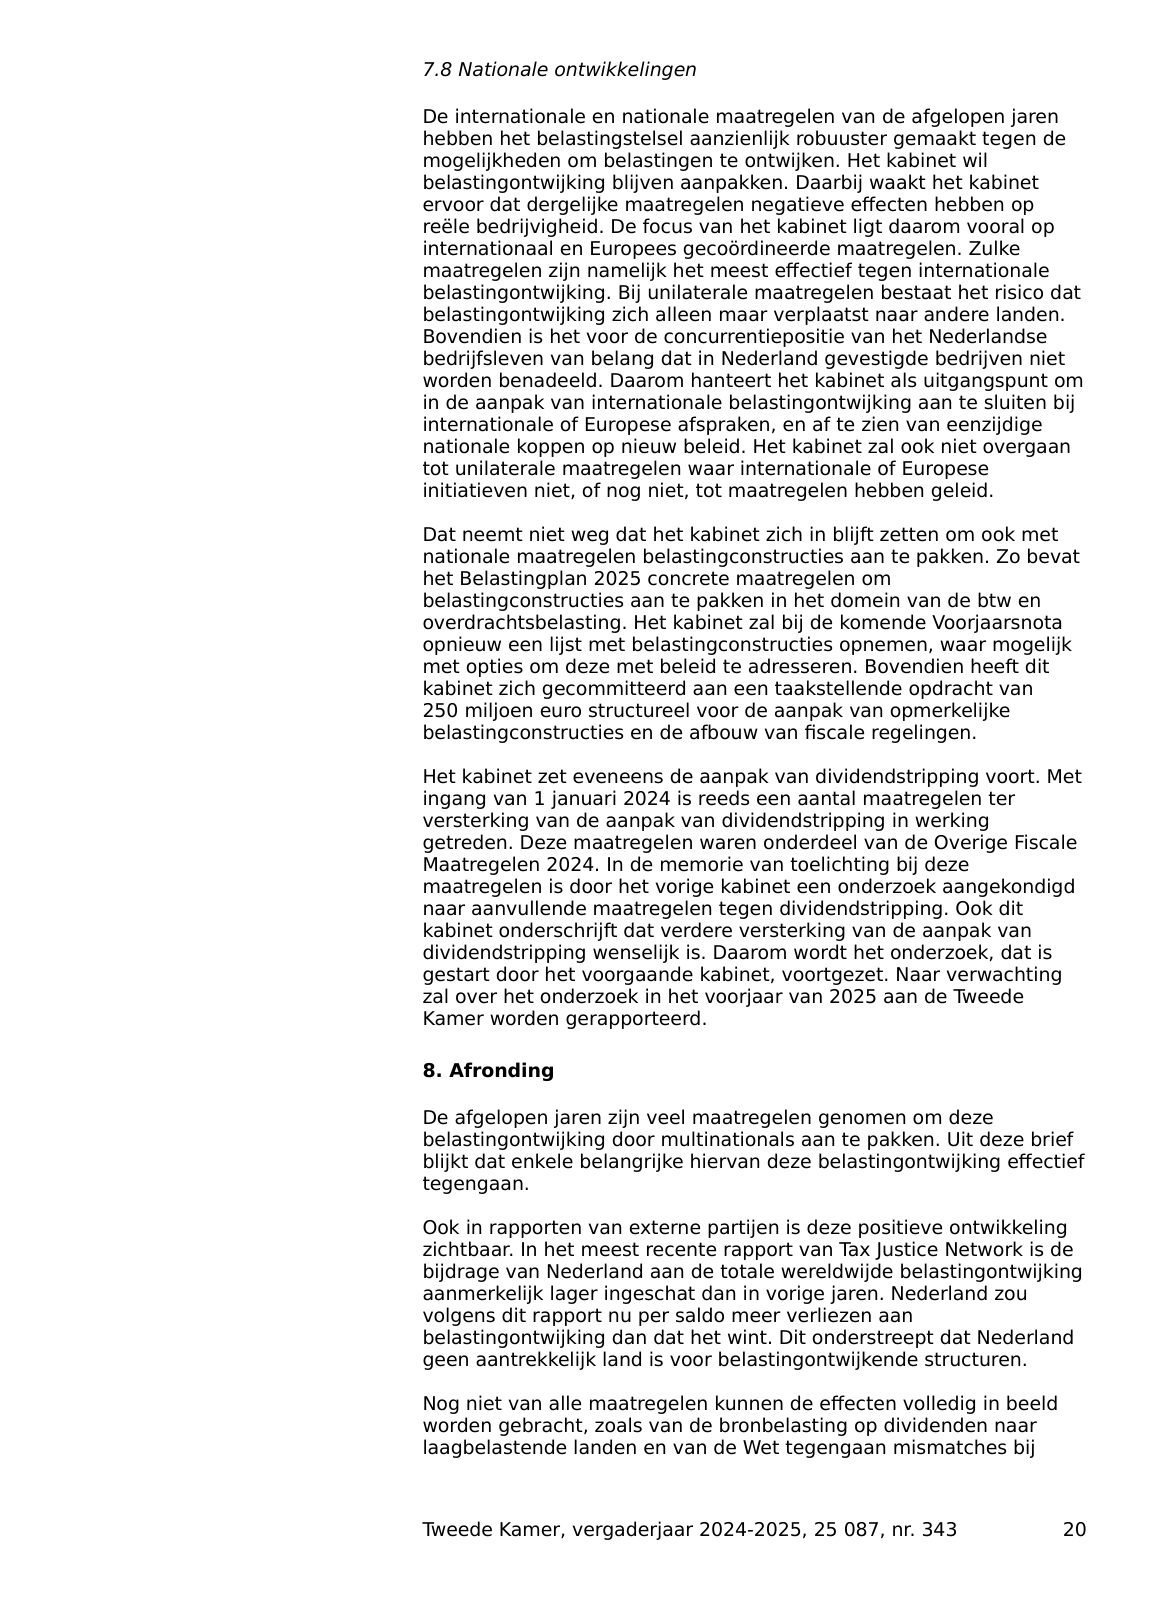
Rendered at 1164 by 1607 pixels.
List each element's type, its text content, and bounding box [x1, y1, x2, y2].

text Nog niet van alle maatregelen kunnen de effecten volledig in beeld worden gebracht, zoals van de bronbelasting op dividenden naar laagbelastende landen en van de Wet tegengaan mismatches bij [422, 1393, 1087, 1459]
text De internationale en nationale maatregelen van de afgelopen jaren hebben het belastingstelsel aanzienlijk robuuster gemaakt tegen de mogelijkheden om belastingen te ontwijken. Het kabinet wil belastingontwijking blijven aanpakken. Daarbij waakt het kabinet ervoor dat dergelijke maatregelen negatieve effecten hebben op reële bedrijvigheid. De focus van het kabinet ligt daarom vooral op internationaal en Europees gecoördineerde maatregelen. Zulke maatregelen zijn namelijk het meest effectief tegen internationale belastingontwijking. Bij unilaterale maatregelen bestaat het risico dat belastingontwijking zich alleen maar verplaatst naar andere landen. Bovendien is het voor de concurrentiepositie van het Nederlandse bedrijfsleven van belang dat in Nederland gevestigde bedrijven niet worden benadeeld. Daarom hanteert het kabinet als uitgangspunt om in de aanpak van internationale belastingontwijking aan te sluiten bij internationale of Europese afspraken, en af te zien van eenzijdige nationale koppen op nieuw beleid. Het kabinet zal ook niet overgaan tot unilaterale maatregelen waar internationale of Europese initiatieven niet, of nog niet, tot maatregelen hebben geleid. [422, 106, 1087, 502]
text Dat neemt niet weg dat het kabinet zich in blijft zetten om ook met nationale maatregelen belastingconstructies aan te pakken. Zo bevat het Belastingplan 2025 concrete maatregelen om belastingconstructies aan te pakken in het domein van de btw en overdrachtsbelasting. Het kabinet zal bij de komende Voorjaarsnota opnieuw een lijst met belastingconstructies opnemen, waar mogelijk met opties om deze met beleid te adresseren. Bovendien heeft dit kabinet zich gecommitteerd aan een taakstellende opdracht van 250 miljoen euro structureel voor de aanpak van opmerkelijke belastingconstructies en de afbouw van fiscale regelingen. [422, 524, 1087, 744]
text Ook in rapporten van externe partijen is deze positieve ontwikkeling zichtbaar. In het meest recente rapport van Tax Justice Network is de bijdrage van Nederland aan de totale wereldwijde belastingontwijking aanmerkelijk lager ingeschat dan in vorige jaren. Nederland zou volgens dit rapport nu per saldo meer verliezen aan belastingontwijking dan dat het wint. Dit onderstreept dat Nederland geen aantrekkelijk land is voor belastingontwijkende structuren. [422, 1217, 1087, 1371]
text Het kabinet zet eveneens de aanpak van dividendstripping voort. Met ingang van 1 januari 2024 is reeds een aantal maatregelen ter versterking van de aanpak van dividendstripping in werking getreden. Deze maatregelen waren onderdeel van de Overige Fiscale Maatregelen 2024. In de memorie van toelichting bij deze maatregelen is door het vorige kabinet een onderzoek aangekondigd naar aanvullende maatregelen tegen dividendstripping. Ook dit kabinet onderschrijft dat verdere versterking van de aanpak van dividendstripping wenselijk is. Daarom wordt het onderzoek, dat is gestart door het voorgaande kabinet, voortgezet. Naar verwachting zal over het onderzoek in het voorjaar van 2025 aan de Tweede Kamer worden gerapporteerd. [422, 766, 1087, 1029]
subtitle 8. Afronding [422, 1059, 1087, 1082]
text De afgelopen jaren zijn veel maatregelen genomen om deze belastingontwijking door multinationals aan te pakken. Uit deze brief blijkt dat enkele belangrijke hiervan deze belastingontwijking effectief tegengaan. [422, 1107, 1087, 1194]
subtitle 7.8 Nationale ontwikkelingen [422, 59, 1087, 81]
